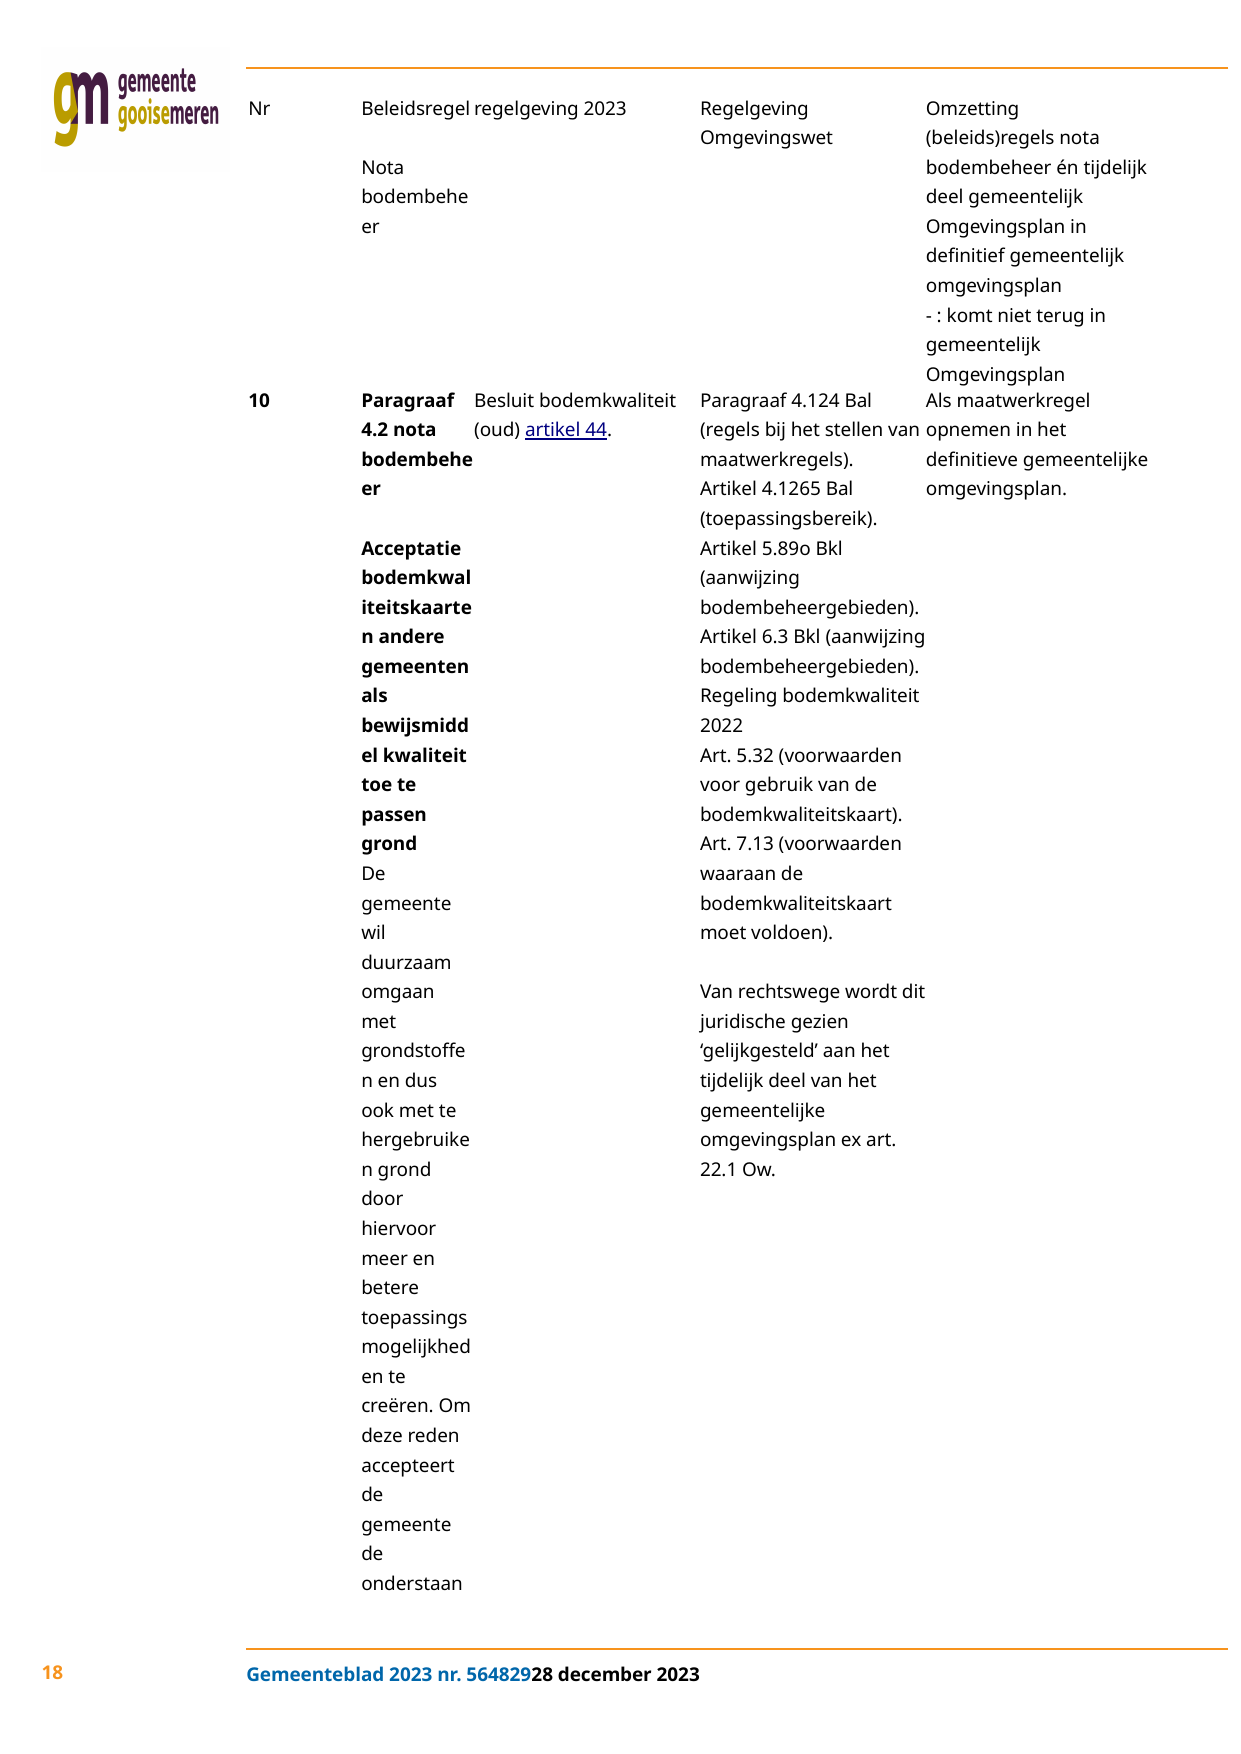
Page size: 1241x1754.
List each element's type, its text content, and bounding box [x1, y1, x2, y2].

table_header Beleidsregel Nota bodembeheer [361, 95, 474, 387]
table_header Regelgeving Omgevingswet [700, 95, 926, 387]
table_cell Als maatwerkregel opnemen in het definitieve gemeentelijke omgevingsplan. [926, 387, 1152, 1596]
picture [41, 47, 231, 172]
table_cell 10 [248, 387, 361, 1596]
table_cell Paragraaf 4.2 nota bodembeheer Acceptatie bodemkwaliteitskaarten andere gemeenten als bewijsmiddel kwaliteit toe te passen grond De gemeente wil duurzaam omgaan met grondstoffen en dus ook met te hergebruiken grond door hiervoor meer en betere toepassingsmogelijkheden te creëren. Om deze reden accepteert de gemeente de onderstaan [361, 387, 474, 1596]
table_header Omzetting (beleids)regels nota bodembeheer én tijdelijk deel gemeentelijk Omgevingsplan in definitief gemeentelijk omgevingsplan - : komt niet terug in gemeentelijk Omgevingsplan [926, 95, 1152, 387]
table_cell Paragraaf 4.124 Bal (regels bij het stellen van maatwerkregels). Artikel 4.1265 Bal (toepassingsbereik). Artikel 5.89o Bkl (aanwijzing bodembeheergebieden). Artikel 6.3 Bkl (aanwijzing bodembeheergebieden). Regeling bodemkwaliteit 2022 Art. 5.32 (voorwaarden voor gebruik van de bodemkwaliteitskaart). Art. 7.13 (voorwaarden waaraan de bodemkwaliteitskaart moet voldoen). Van rechtswege wordt dit juridische gezien ‘gelijkgesteld’ aan het tijdelijk deel van het gemeentelijke omgevingsplan ex art. 22.1 Ow. [700, 387, 926, 1596]
table_cell Besluit bodemkwaliteit (oud) artikel 44. [474, 387, 700, 1596]
table_header Nr [248, 95, 361, 387]
table_header regelgeving 2023 [474, 95, 700, 387]
